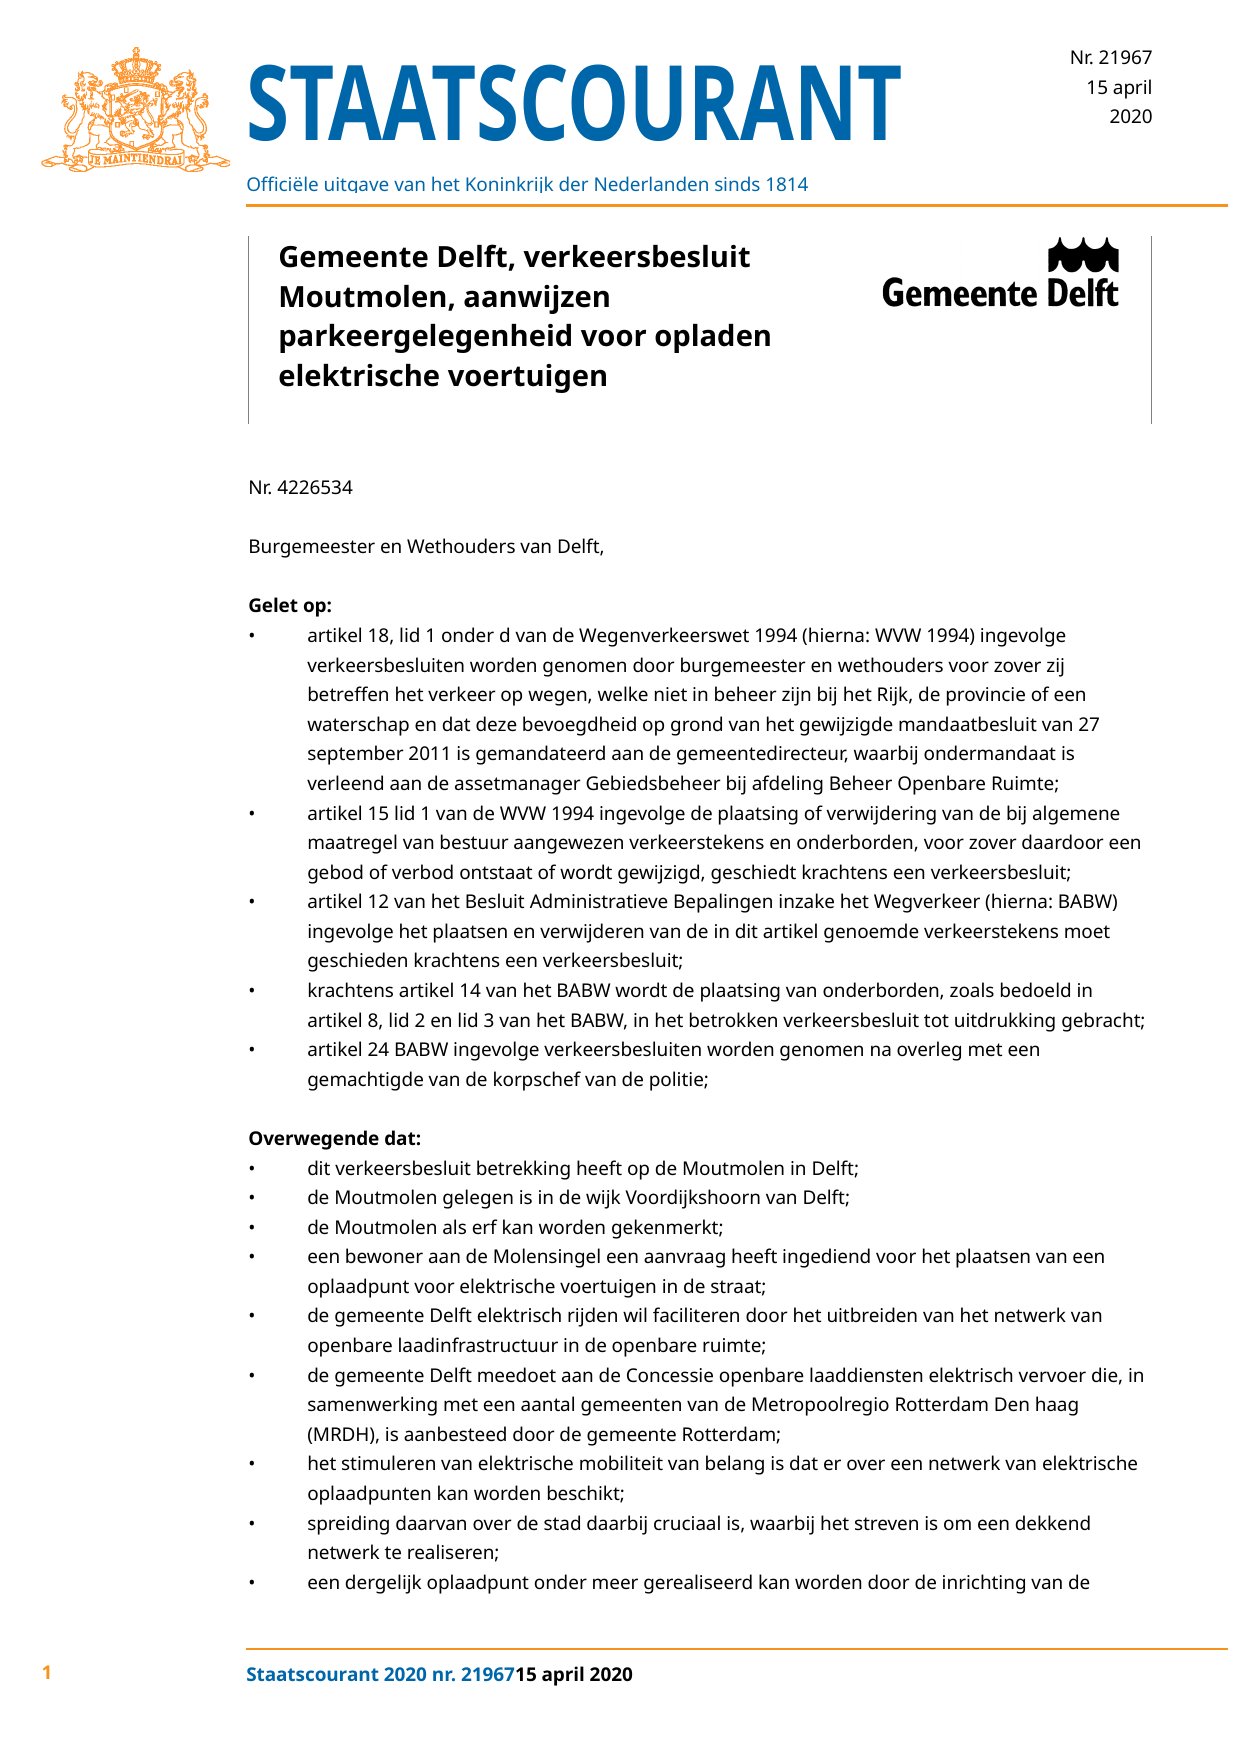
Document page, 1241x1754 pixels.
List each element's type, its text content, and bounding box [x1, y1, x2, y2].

list artikel 18, lid 1 onder d van de Wegenverkeerswet 1994 (hierna: WVW 1994) ingevolge verkeersbesluiten worden genomen door burgemeester en wethouders voor zover zij betreffen het verkeer op wegen, welke niet in beheer zijn bij het Rijk, de provincie of een waterschap en dat deze bevoegdheid op grond van het gewijzigde mandaatbesluit van 27 september 2011 is gemandateerd aan de gemeentedirecteur, waarbij ondermandaat is verleend aan de assetmanager Gebiedsbeheer bij afdeling Beheer Openbare Ruimte; [248, 622, 1152, 796]
list de Moutmolen als erf kan worden gekenmerkt; [248, 1214, 1152, 1240]
text Nr. 4226534 [248, 474, 1152, 500]
list een bewoner aan de Molensingel een aanvraag heeft ingediend voor het plaatsen van een oplaadpunt voor elektrische voertuigen in de straat; [248, 1243, 1152, 1299]
list spreiding daarvan over de stad daarbij cruciaal is, waarbij het streven is om een dekkend netwerk te realiseren; [248, 1510, 1152, 1565]
list artikel 24 BABW ingevolge verkeersbesluiten worden genomen na overleg met een gemachtigde van de korpschef van de politie; [248, 1036, 1152, 1092]
list dit verkeersbesluit betrekking heeft op de Moutmolen in Delft; [248, 1155, 1152, 1181]
list een dergelijk oplaadpunt onder meer gerealiseerd kan worden door de inrichting van de [248, 1569, 1152, 1595]
list krachtens artikel 14 van het BABW wordt de plaatsing van onderborden, zoals bedoeld in artikel 8, lid 2 en lid 3 van het BABW, in het betrokken verkeersbesluit tot uitdrukking gebracht; [248, 977, 1152, 1033]
text Overwegende dat: [248, 1125, 1152, 1151]
text Burgemeester en Wethouders van Delft, [248, 533, 1152, 559]
list artikel 12 van het Besluit Administratieve Bepalingen inzake het Wegverkeer (hierna: BABW) ingevolge het plaatsen en verwijderen van de in dit artikel genoemde verkeerstekens moet geschieden krachtens een verkeersbesluit; [248, 888, 1152, 973]
list het stimuleren van elektrische mobiliteit van belang is dat er over een netwerk van elektrische oplaadpunten kan worden beschikt; [248, 1451, 1152, 1506]
table_header [850, 236, 1151, 424]
text Gelet op: [248, 593, 1152, 618]
picture [41, 47, 231, 172]
table_header Gemeente Delft, verkeersbesluit Moutmolen, aanwijzen parkeergelegenheid voor opladen elektrische voertuigen [249, 236, 850, 424]
list de gemeente Delft meedoet aan de Concessie openbare laaddiensten elektrisch vervoer die, in samenwerking met een aantal gemeenten van de Metropoolregio Rotterdam Den haag (MRDH), is aanbesteed door de gemeente Rotterdam; [248, 1362, 1152, 1447]
list artikel 15 lid 1 van de WVW 1994 ingevolge de plaatsing of verwijdering van de bij algemene maatregel van bestuur aangewezen verkeerstekens en onderborden, voor zover daardoor een gebod of verbod ontstaat of wordt gewijzigd, geschiedt krachtens een verkeersbesluit; [248, 800, 1152, 885]
list de Moutmolen gelegen is in de wijk Voordijkshoorn van Delft; [248, 1184, 1152, 1210]
picture [882, 236, 1119, 309]
list de gemeente Delft elektrisch rijden wil faciliteren door het uitbreiden van het netwerk van openbare laadinfrastructuur in de openbare ruimte; [248, 1303, 1152, 1358]
